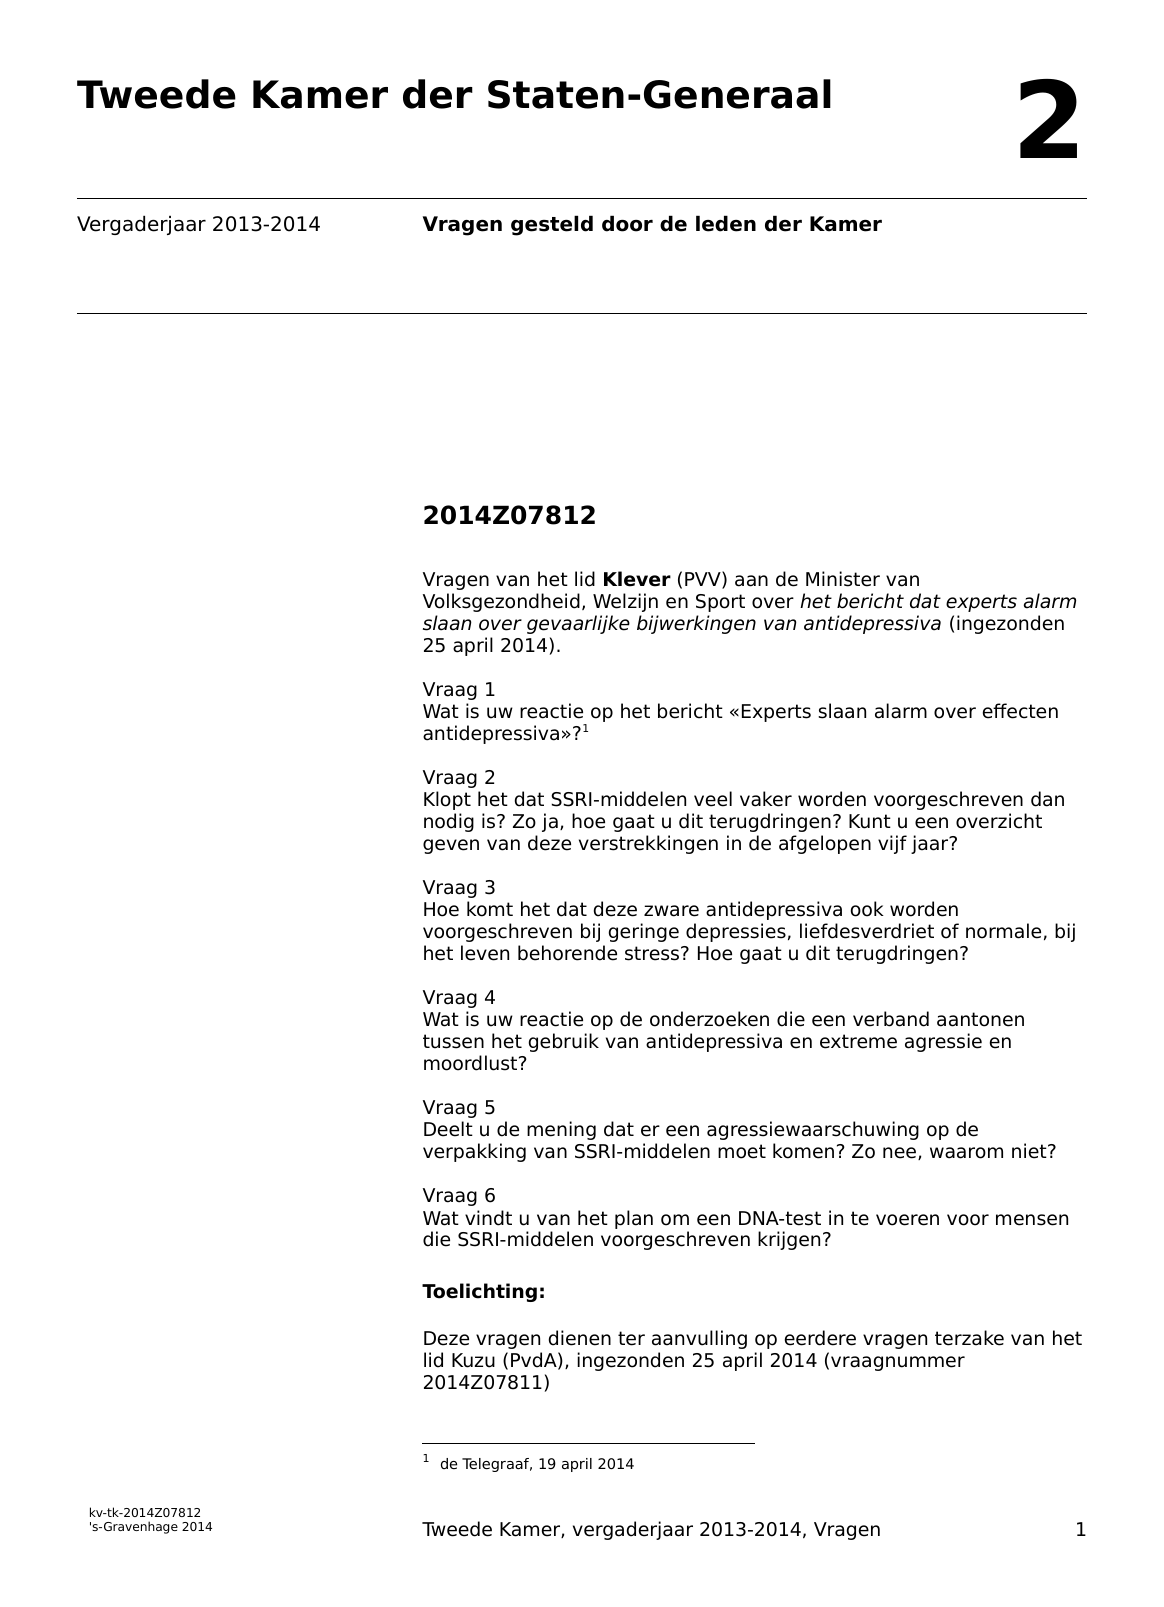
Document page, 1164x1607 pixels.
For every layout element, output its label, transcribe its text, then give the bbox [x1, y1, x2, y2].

table_cell Vragen gesteld door de leden der Kamer [422, 199, 1087, 313]
text Wat is uw reactie op het bericht «Experts slaan alarm over effecten antidepressiva»? [422, 701, 1087, 745]
text Wat is uw reactie op de onderzoeken die een verband aantonen tussen het gebruik van antidepressiva en extreme agressie en moordlust? [422, 1009, 1087, 1075]
text 's-Gravenhage 2014 [88, 1520, 323, 1534]
text Deze vragen dienen ter aanvulling op eerdere vragen terzake van het lid Kuzu (PvdA), ingezonden 25 april 2014 (vraagnummer 2014Z07811) [422, 1328, 1087, 1394]
text Vraag 6 [422, 1185, 1087, 1207]
text Vraag 3 [422, 877, 1087, 899]
text Klopt het dat SSRI-middelen veel vaker worden voorgeschreven dan nodig is? Zo ja, hoe gaat u dit terugdringen? Kunt u een overzicht geven van deze verstrekkingen in de afgelopen vijf jaar? [422, 789, 1087, 855]
text de Telegraaf, 19 april 2014 [422, 1452, 1087, 1474]
text Vraag 5 [422, 1097, 1087, 1119]
table_header 2 [886, 59, 1087, 198]
table_cell Vergaderjaar 2013-2014 [77, 199, 422, 313]
text Wat vindt u van het plan om een DNA-test in te voeren voor mensen die SSRI-middelen voorgeschreven krijgen? [422, 1207, 1087, 1251]
text Vraag 4 [422, 987, 1087, 1009]
text Deelt u de mening dat er een agressiewaarschuwing op de verpakking van SSRI-middelen moet komen? Zo nee, waarom niet? [422, 1119, 1087, 1163]
text Vraag 2 [422, 767, 1087, 789]
table_header Tweede Kamer der Staten-Generaal [77, 59, 886, 198]
text 2014Z07812 [422, 501, 1087, 531]
subtitle Toelichting: [422, 1281, 1087, 1303]
text Vraag 1 [422, 679, 1087, 701]
text kv-tk-2014Z07812 [88, 1506, 323, 1520]
text Hoe komt het dat deze zware antidepressiva ook worden voorgeschreven bij geringe depressies, liefdesverdriet of normale, bij het leven behorende stress? Hoe gaat u dit terugdringen? [422, 899, 1087, 965]
text Vragen van het lid Klever (PVV) aan de Minister van Volksgezondheid, Welzijn en Sport over het bericht dat experts alarm slaan over gevaarlijke bijwerkingen van antidepressiva (ingezonden 25 april 2014). [422, 569, 1087, 657]
